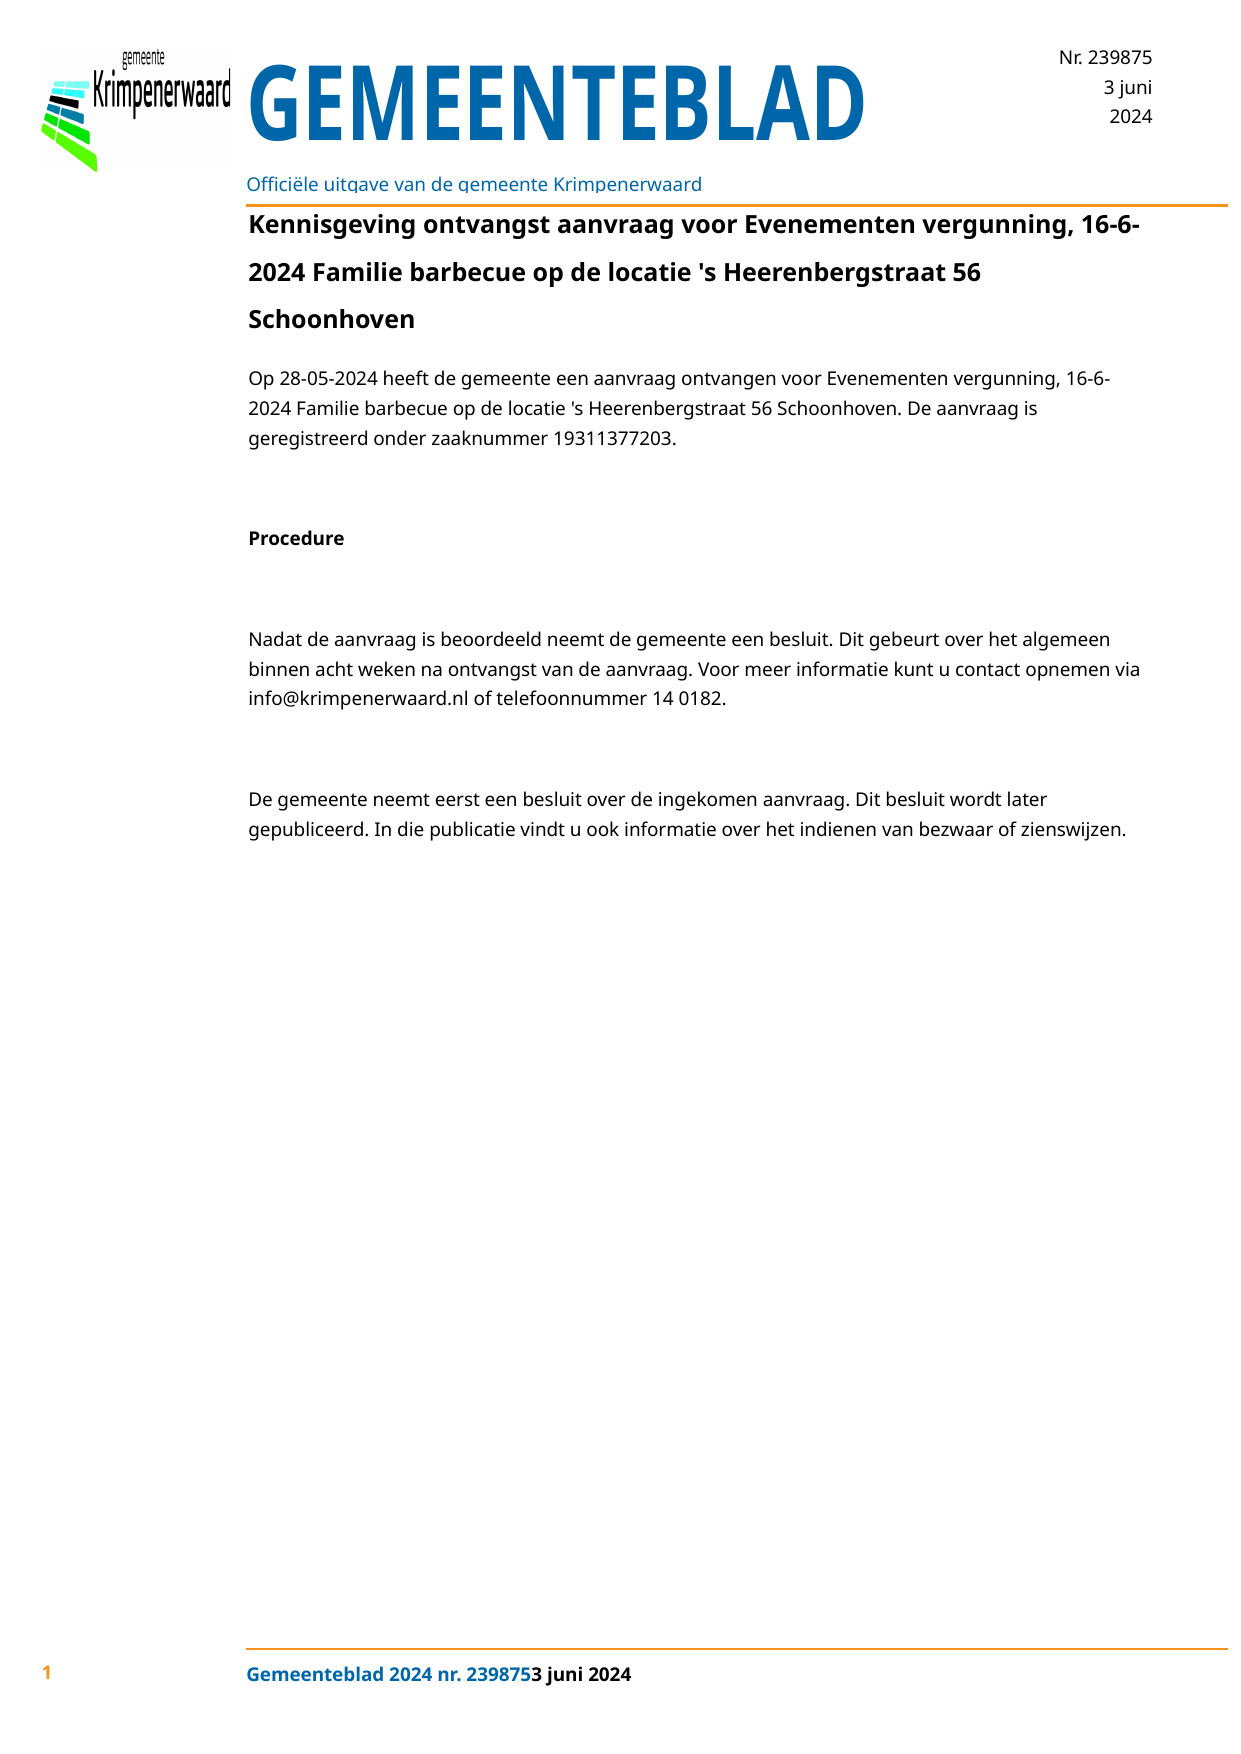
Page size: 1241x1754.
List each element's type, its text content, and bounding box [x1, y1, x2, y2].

text De gemeente neemt eerst een besluit over de ingekomen aanvraag. Dit besluit wordt later gepubliceerd. In die publicatie vindt u ook informatie over het indienen van bezwaar of zienswijzen. [248, 786, 1152, 842]
text Kennisgeving ontvangst aanvraag voor Evenementen vergunning, 16-6-2024 Familie barbecue op de locatie 's Heerenbergstraat 56 Schoonhoven [248, 207, 1152, 336]
text Procedure [248, 526, 1152, 551]
text Op 28-05-2024 heeft de gemeente een aanvraag ontvangen voor Evenementen vergunning, 16-6-2024 Familie barbecue op de locatie 's Heerenbergstraat 56 Schoonhoven. De aanvraag is geregistreerd onder zaaknummer 19311377203. [248, 366, 1152, 450]
picture [41, 47, 231, 172]
text Nadat de aanvraag is beoordeeld neemt de gemeente een besluit. Dit gebeurt over het algemeen binnen acht weken na ontvangst van de aanvraag. Voor meer informatie kunt u contact opnemen via info@krimpenerwaard.nl of telefoonnummer 14 0182. [248, 626, 1152, 711]
